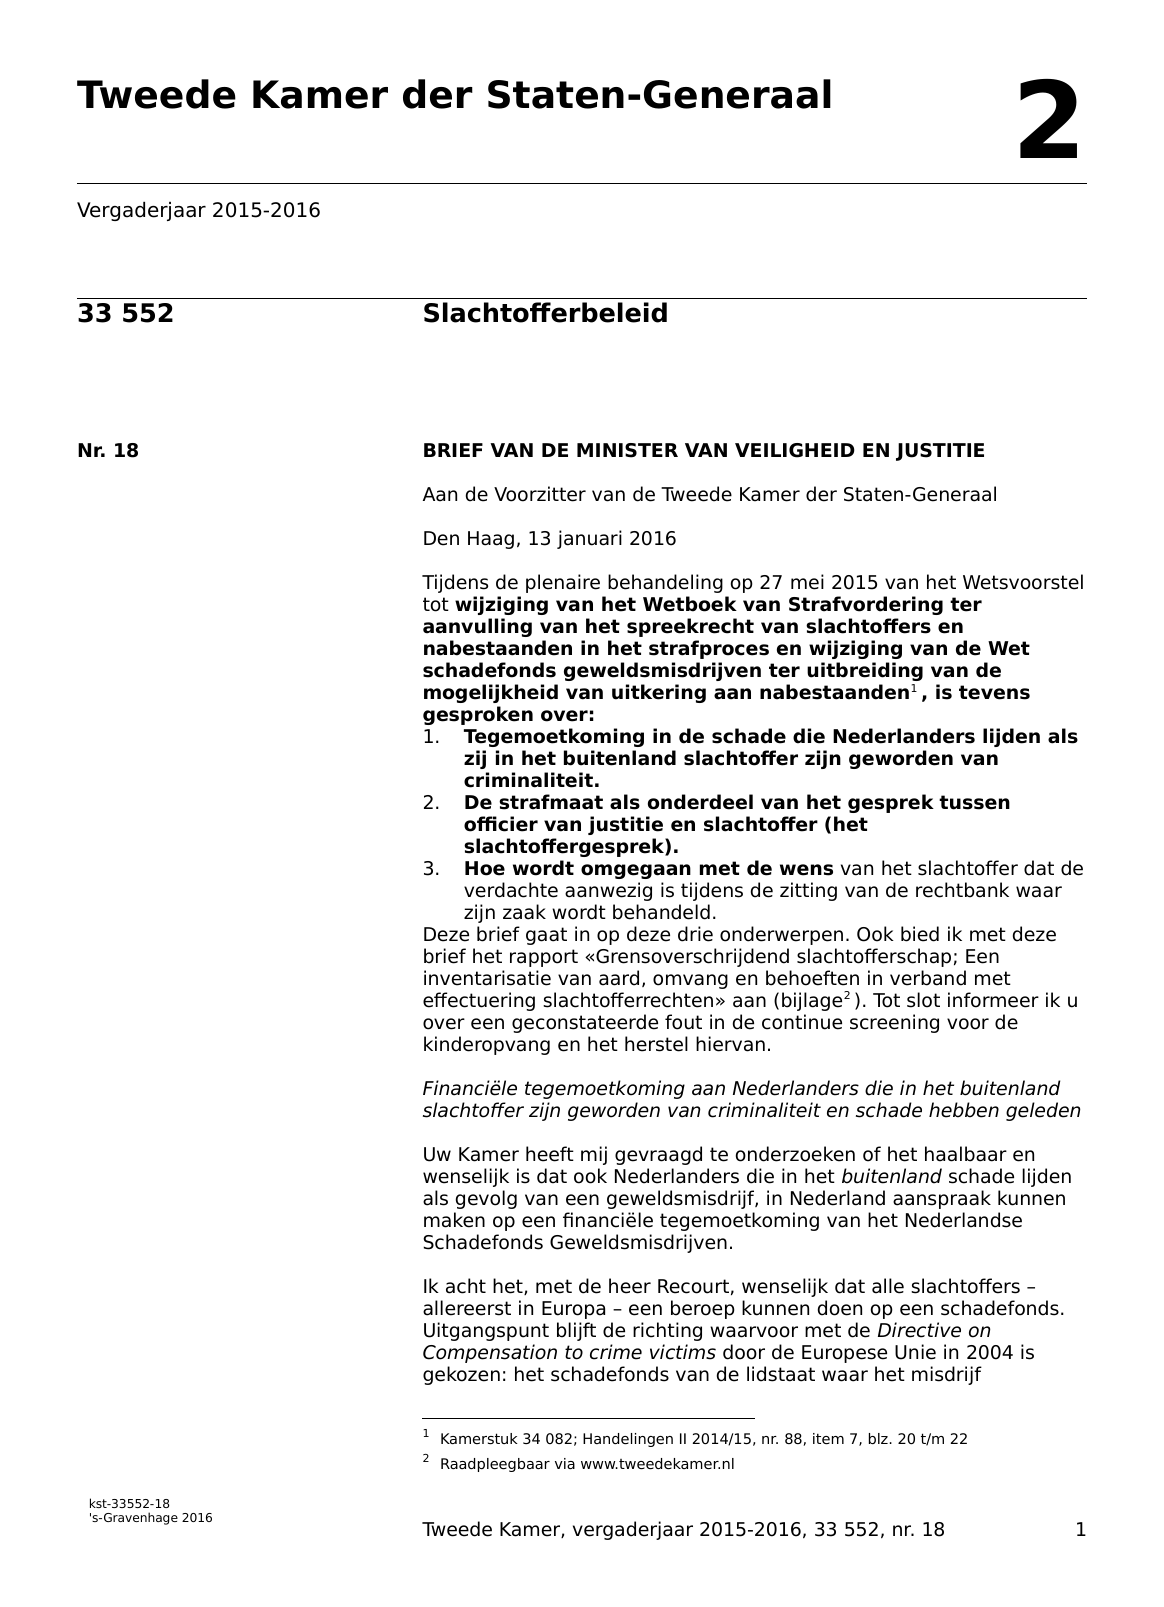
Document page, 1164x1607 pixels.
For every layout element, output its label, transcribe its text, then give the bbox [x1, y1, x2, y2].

text 2. De strafmaat als onderdeel van het gesprek tussen officier van justitie en slachtoffer (het slachtoffergesprek). [422, 792, 1087, 858]
table_header Tweede Kamer der Staten-Generaal [77, 59, 886, 183]
text Den Haag, 13 januari 2016 [422, 528, 1087, 550]
text Ik acht het, met de heer Recourt, wenselijk dat alle slachtoffers – allereerst in Europa – een beroep kunnen doen op een schadefonds. Uitgangspunt blijft de richting waarvoor met de Directive on Compensation to crime victims door de Europese Unie in 2004 is gekozen: het schadefonds van de lidstaat waar het misdrijf [422, 1276, 1087, 1386]
text 3. Hoe wordt omgegaan met de wens van het slachtoffer dat de verdachte aanwezig is tijdens de zitting van de rechtbank waar zijn zaak wordt behandeld. [422, 858, 1087, 924]
subtitle Nr. 18 BRIEF VAN DE MINISTER VAN VEILIGHEID EN JUSTITIE [77, 440, 1087, 462]
text kst-33552-18 [88, 1497, 323, 1511]
text 1. Tegemoetkoming in de schade die Nederlanders lijden als zij in het buitenland slachtoffer zijn geworden van criminaliteit. [422, 726, 1087, 792]
text 's-Gravenhage 2016 [88, 1511, 323, 1525]
text Tijdens de plenaire behandeling op 27 mei 2015 van het Wetsvoorstel tot wijziging van het Wetboek van Strafvordering ter aanvulling van het spreekrecht van slachtoffers en nabestaanden in het strafproces en wijziging van de Wet schadefonds geweldsmisdrijven ter uitbreiding van de mogelijkheid van uitkering aan nabestaanden, is tevens gesproken over: [422, 572, 1087, 726]
subtitle Financiële tegemoetkoming aan Nederlanders die in het buitenland slachtoffer zijn geworden van criminaliteit en schade hebben geleden [422, 1078, 1087, 1122]
text Aan de Voorzitter van de Tweede Kamer der Staten-Generaal [422, 484, 1087, 506]
text Deze brief gaat in op deze drie onderwerpen. Ook bied ik met deze brief het rapport «Grensoverschrijdend slachtofferschap; Een inventarisatie van aard, omvang en behoeften in verband met effectuering slachtofferrechten» aan (bijlage). Tot slot informeer ik u over een geconstateerde fout in de continue screening voor de kinderopvang en het herstel hiervan. [422, 924, 1087, 1056]
subtitle 33 552 Slachtofferbeleid [77, 299, 1087, 329]
table_cell Vergaderjaar 2015-2016 [77, 184, 1087, 298]
text Kamerstuk 34 082; Handelingen II 2014/15, nr. 88, item 7, blz. 20 t/m 22 [422, 1427, 1087, 1449]
text Raadpleegbaar via www.tweedekamer.nl [422, 1452, 1087, 1474]
text Uw Kamer heeft mij gevraagd te onderzoeken of het haalbaar en wenselijk is dat ook Nederlanders die in het buitenland schade lijden als gevolg van een geweldsmisdrijf, in Nederland aanspraak kunnen maken op een financiële tegemoetkoming van het Nederlandse Schadefonds Geweldsmisdrijven. [422, 1144, 1087, 1254]
table_header 2 [886, 59, 1087, 183]
